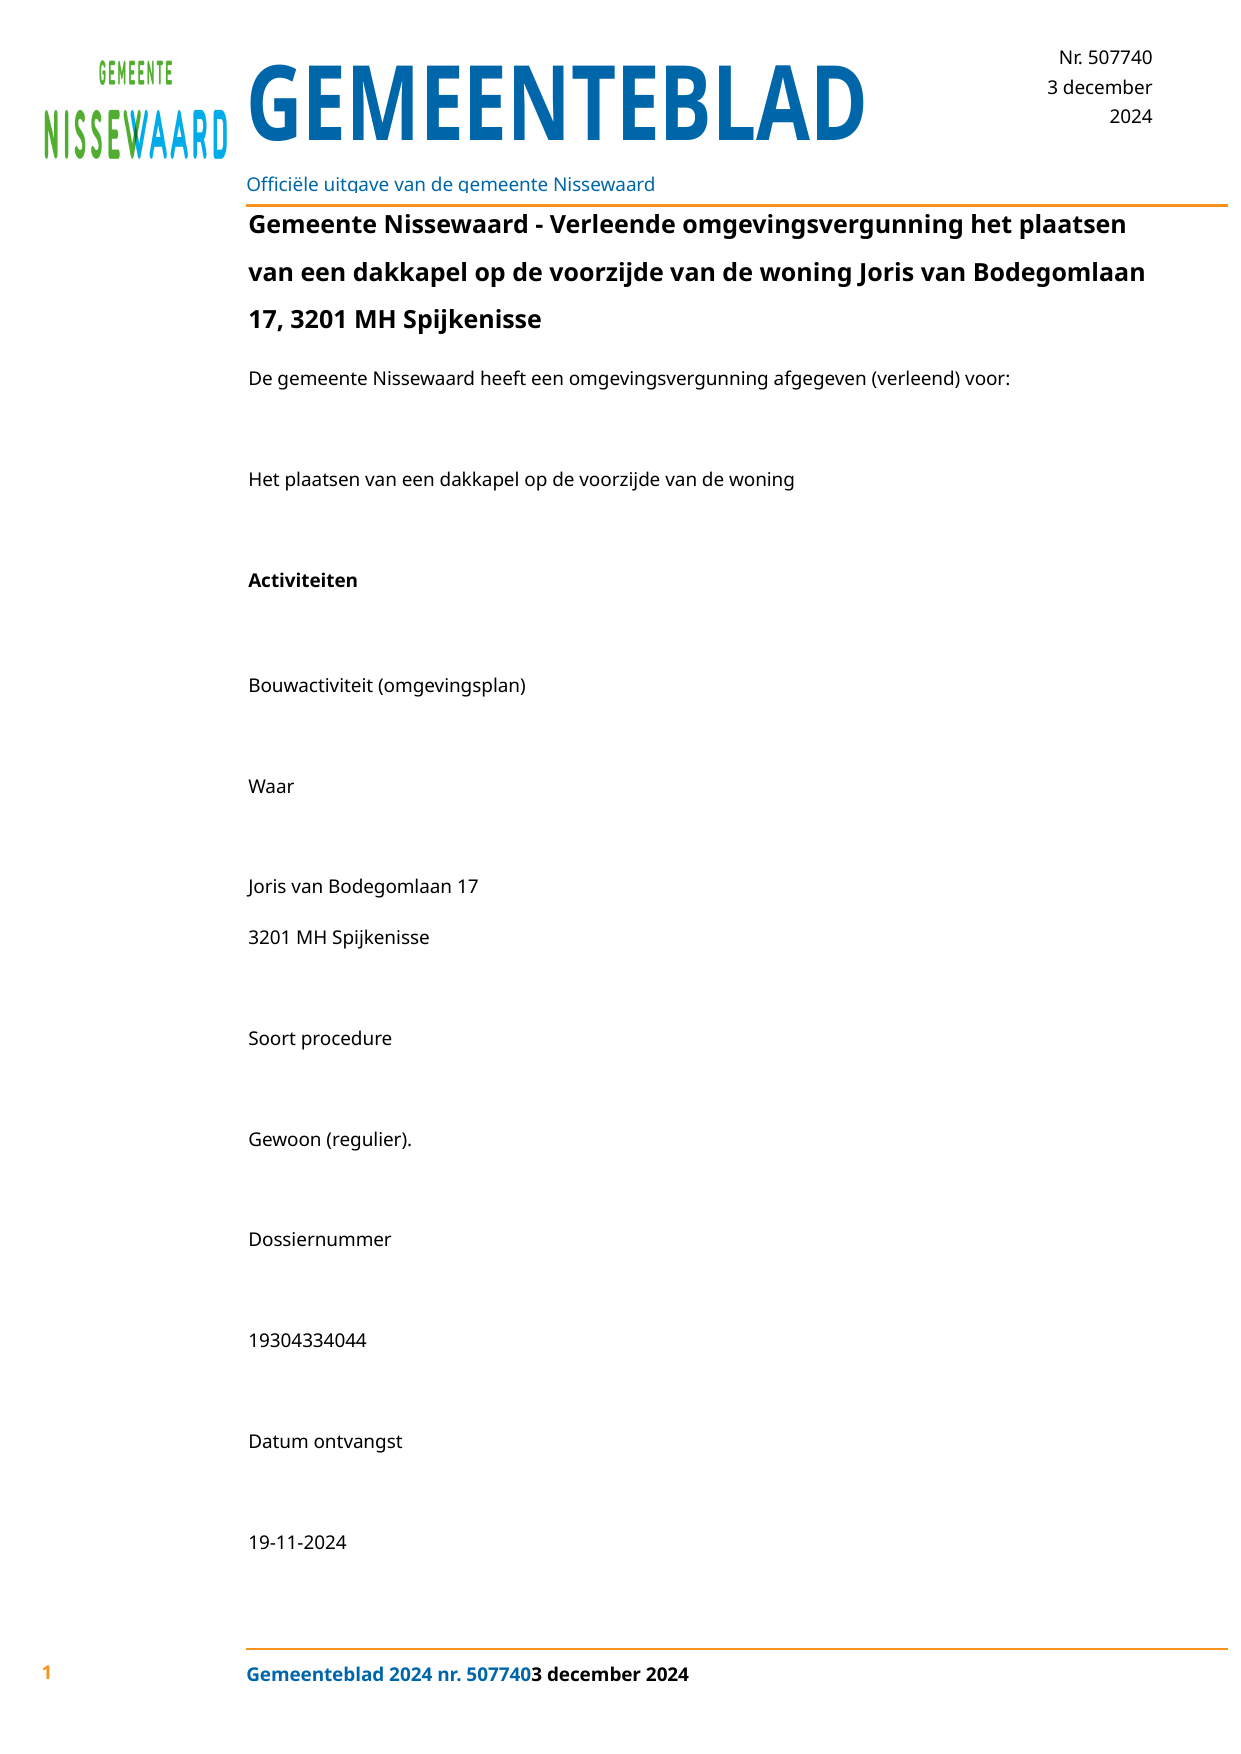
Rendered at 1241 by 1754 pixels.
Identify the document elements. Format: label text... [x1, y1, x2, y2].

text Soort procedure [248, 1025, 1152, 1051]
text Het plaatsen van een dakkapel op de voorzijde van de woning [248, 466, 1152, 492]
text 3201 MH Spijkenisse [248, 924, 1152, 950]
text Bouwactiviteit (omgevingsplan) [248, 672, 1152, 698]
picture [41, 47, 231, 172]
text De gemeente Nissewaard heeft een omgevingsvergunning afgegeven (verleend) voor: [248, 366, 1152, 391]
text Activiteiten [248, 567, 1152, 593]
text Gewoon (regulier). [248, 1126, 1152, 1151]
text Waar [248, 773, 1152, 798]
text Joris van Bodegomlaan 17 [248, 874, 1152, 899]
text Datum ontvangst [248, 1428, 1152, 1454]
text Dossiernummer [248, 1227, 1152, 1252]
text 19-11-2024 [248, 1529, 1152, 1555]
text 19304334044 [248, 1327, 1152, 1353]
text Gemeente Nissewaard - Verleende omgevingsvergunning het plaatsen van een dakkapel op de voorzijde van de woning Joris van Bodegomlaan 17, 3201 MH Spijkenisse [248, 207, 1152, 336]
text ﻿ [248, 618, 1152, 647]
